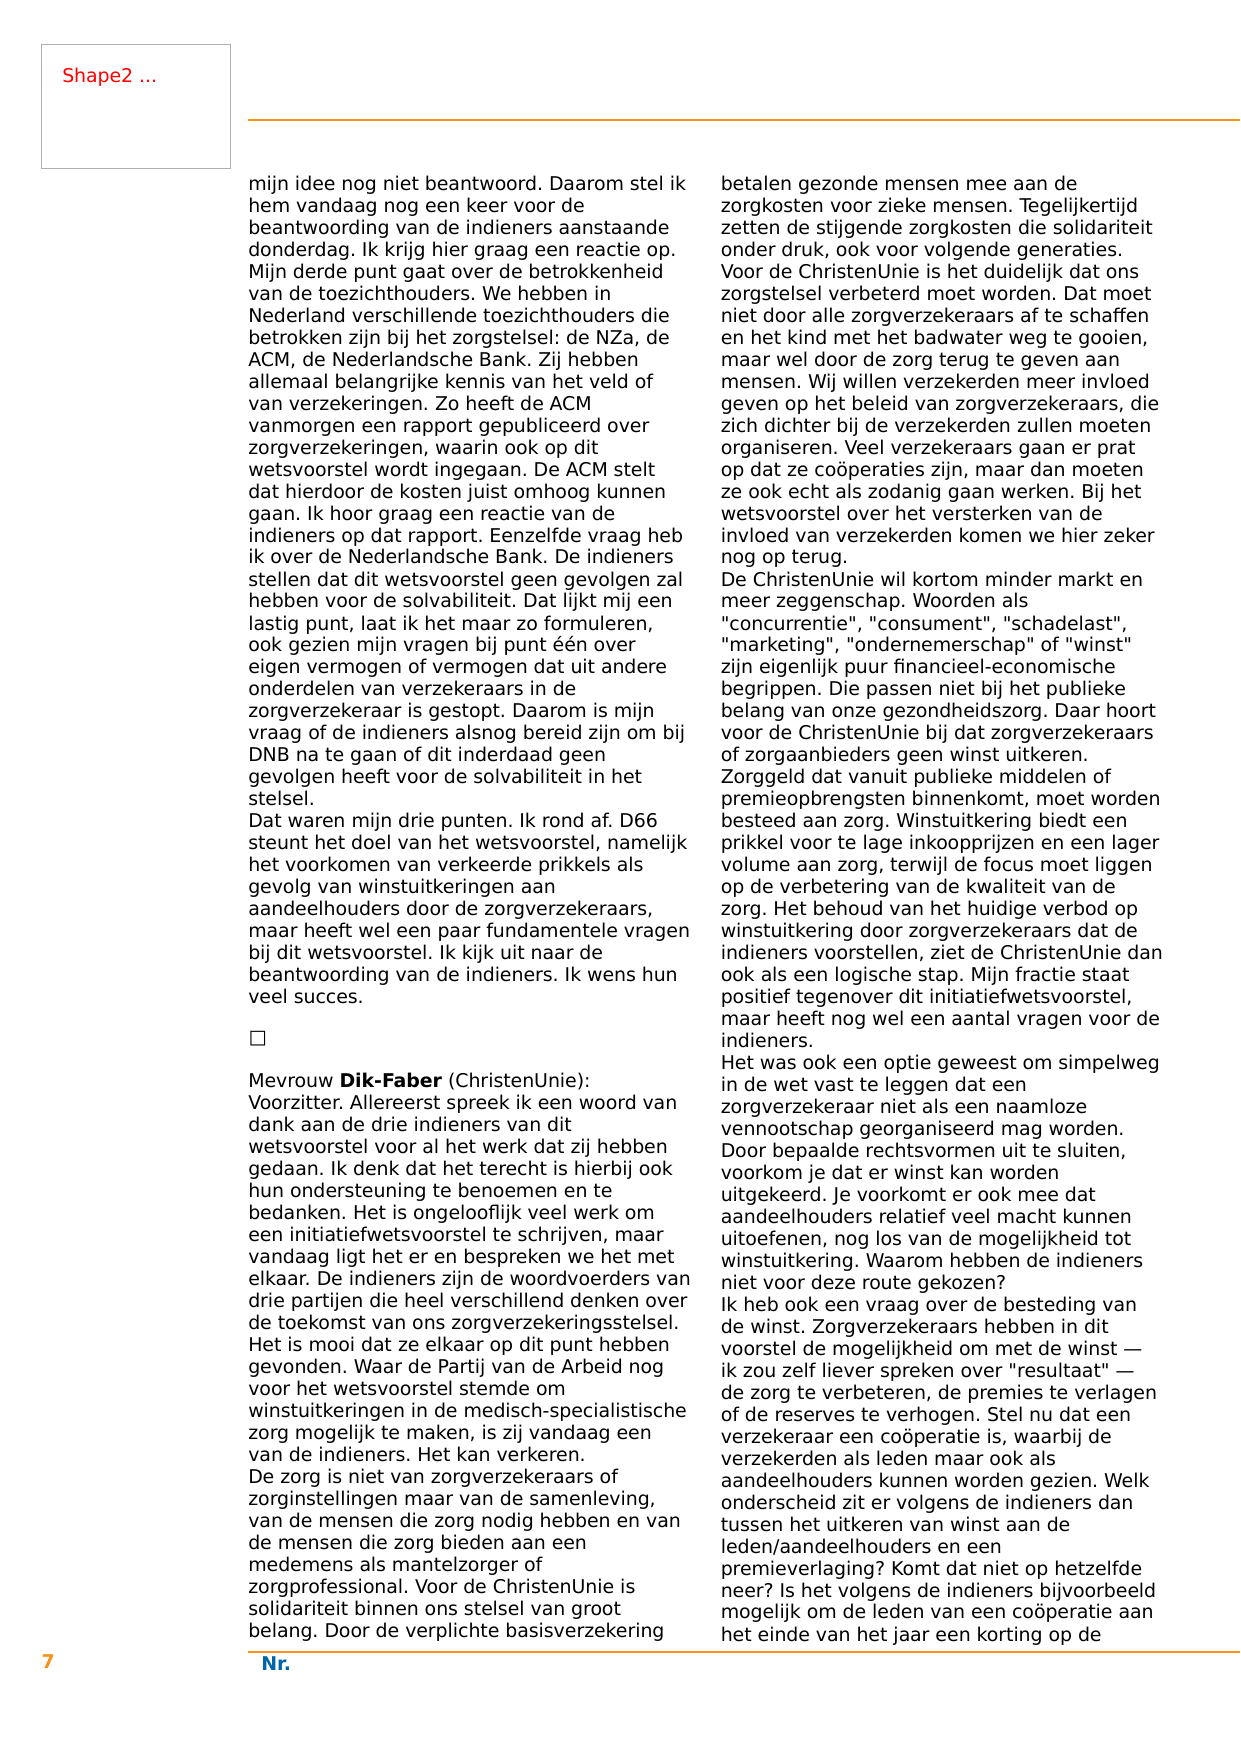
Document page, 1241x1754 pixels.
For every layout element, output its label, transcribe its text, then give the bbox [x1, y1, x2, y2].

text De zorg is niet van zorgverzekeraars of zorginstellingen maar van de samenleving, van de mensen die zorg nodig hebben en van de mensen die zorg bieden aan een medemens als mantelzorger of zorgprofessional. Voor de ChristenUnie is solidariteit binnen ons stelsel van groot belang. Door de verplichte basisverzekering [248, 1466, 691, 1641]
text ⬜ [248, 1028, 691, 1050]
text Dat waren mijn drie punten. Ik rond af. D66 steunt het doel van het wetsvoorstel, namelijk het voorkomen van verkeerde prikkels als gevolg van winstuitkeringen aan aandeelhouders door de zorgverzekeraars, maar heeft wel een paar fundamentele vragen bij dit wetsvoorstel. Ik kijk uit naar de beantwoording van de indieners. Ik wens hun veel succes. [248, 810, 691, 1008]
text Voorzitter. Allereerst spreek ik een woord van dank aan de drie indieners van dit wetsvoorstel voor al het werk dat zij hebben gedaan. Ik denk dat het terecht is hierbij ook hun ondersteuning te benoemen en te bedanken. Het is ongelooflijk veel werk om een initiatiefwetsvoorstel te schrijven, maar vandaag ligt het er en bespreken we het met elkaar. De indieners zijn de woordvoerders van drie partijen die heel verschillend denken over de toekomst van ons zorgverzekeringsstelsel. Het is mooi dat ze elkaar op dit punt hebben gevonden. Waar de Partij van de Arbeid nog voor het wetsvoorstel stemde om winstuitkeringen in de medisch-specialistische zorg mogelijk te maken, is zij vandaag een van de indieners. Het kan verkeren. [248, 1092, 691, 1466]
text Mijn derde punt gaat over de betrokkenheid van de toezichthouders. We hebben in Nederland verschillende toezichthouders die betrokken zijn bij het zorgstelsel: de NZa, de ACM, de Nederlandsche Bank. Zij hebben allemaal belangrijke kennis van het veld of van verzekeringen. Zo heeft de ACM vanmorgen een rapport gepubliceerd over zorgverzekeringen, waarin ook op dit wetsvoorstel wordt ingegaan. De ACM stelt dat hierdoor de kosten juist omhoog kunnen gaan. Ik hoor graag een reactie van de indieners op dat rapport. Eenzelfde vraag heb ik over de Nederlandsche Bank. De indieners stellen dat dit wetsvoorstel geen gevolgen zal hebben voor de solvabiliteit. Dat lijkt mij een lastig punt, laat ik het maar zo formuleren, ook gezien mijn vragen bij punt één over eigen vermogen of vermogen dat uit andere onderdelen van verzekeraars in de zorgverzekeraar is gestopt. Daarom is mijn vraag of de indieners alsnog bereid zijn om bij DNB na te gaan of dit inderdaad geen gevolgen heeft voor de solvabiliteit in het stelsel. [248, 261, 691, 810]
text mijn idee nog niet beantwoord. Daarom stel ik hem vandaag nog een keer voor de beantwoording van de indieners aanstaande donderdag. Ik krijg hier graag een reactie op. [248, 173, 691, 261]
text Het was ook een optie geweest om simpelweg in de wet vast te leggen dat een zorgverzekeraar niet als een naamloze vennootschap georganiseerd mag worden. Door bepaalde rechtsvormen uit te sluiten, voorkom je dat er winst kan worden uitgekeerd. Je voorkomt er ook mee dat aandeelhouders relatief veel macht kunnen uitoefenen, nog los van de mogelijkheid tot winstuitkering. Waarom hebben de indieners niet voor deze route gekozen? [721, 1052, 1163, 1294]
text De ChristenUnie wil kortom minder markt en meer zeggenschap. Woorden als "concurrentie", "consument", "schadelast", "marketing", "ondernemerschap" of "winst" zijn eigenlijk puur financieel-economische begrippen. Die passen niet bij het publieke belang van onze gezondheidszorg. Daar hoort voor de ChristenUnie bij dat zorgverzekeraars of zorgaanbieders geen winst uitkeren. Zorggeld dat vanuit publieke middelen of premieopbrengsten binnenkomt, moet worden besteed aan zorg. Winstuitkering biedt een prikkel voor te lage inkoopprijzen en een lager volume aan zorg, terwijl de focus moet liggen op de verbetering van de kwaliteit van de zorg. Het behoud van het huidige verbod op winstuitkering door zorgverzekeraars dat de indieners voorstellen, ziet de ChristenUnie dan ook als een logische stap. Mijn fractie staat positief tegenover dit initiatiefwetsvoorstel, maar heeft nog wel een aantal vragen voor de indieners. [721, 568, 1163, 1052]
text Mevrouw Dik-Faber (ChristenUnie): [248, 1070, 691, 1092]
text Ik heb ook een vraag over de besteding van de winst. Zorgverzekeraars hebben in dit voorstel de mogelijkheid om met de winst — ik zou zelf liever spreken over "resultaat" — de zorg te verbeteren, de premies te verlagen of de reserves te verhogen. Stel nu dat een verzekeraar een coöperatie is, waarbij de verzekerden als leden maar ook als aandeelhouders kunnen worden gezien. Welk onderscheid zit er volgens de indieners dan tussen het uitkeren van winst aan de leden/aandeelhouders en een premieverlaging? Komt dat niet op hetzelfde neer? Is het volgens de indieners bijvoorbeeld mogelijk om de leden van een coöperatie aan het einde van het jaar een korting op de [721, 1294, 1163, 1645]
text betalen gezonde mensen mee aan de zorgkosten voor zieke mensen. Tegelijkertijd zetten de stijgende zorgkosten die solidariteit onder druk, ook voor volgende generaties. [721, 173, 1163, 261]
text Voor de ChristenUnie is het duidelijk dat ons zorgstelsel verbeterd moet worden. Dat moet niet door alle zorgverzekeraars af te schaffen en het kind met het badwater weg te gooien, maar wel door de zorg terug te geven aan mensen. Wij willen verzekerden meer invloed geven op het beleid van zorgverzekeraars, die zich dichter bij de verzekerden zullen moeten organiseren. Veel verzekeraars gaan er prat op dat ze coöperaties zijn, maar dan moeten ze ook echt als zodanig gaan werken. Bij het wetsvoorstel over het versterken van de invloed van verzekerden komen we hier zeker nog op terug. [721, 261, 1163, 568]
